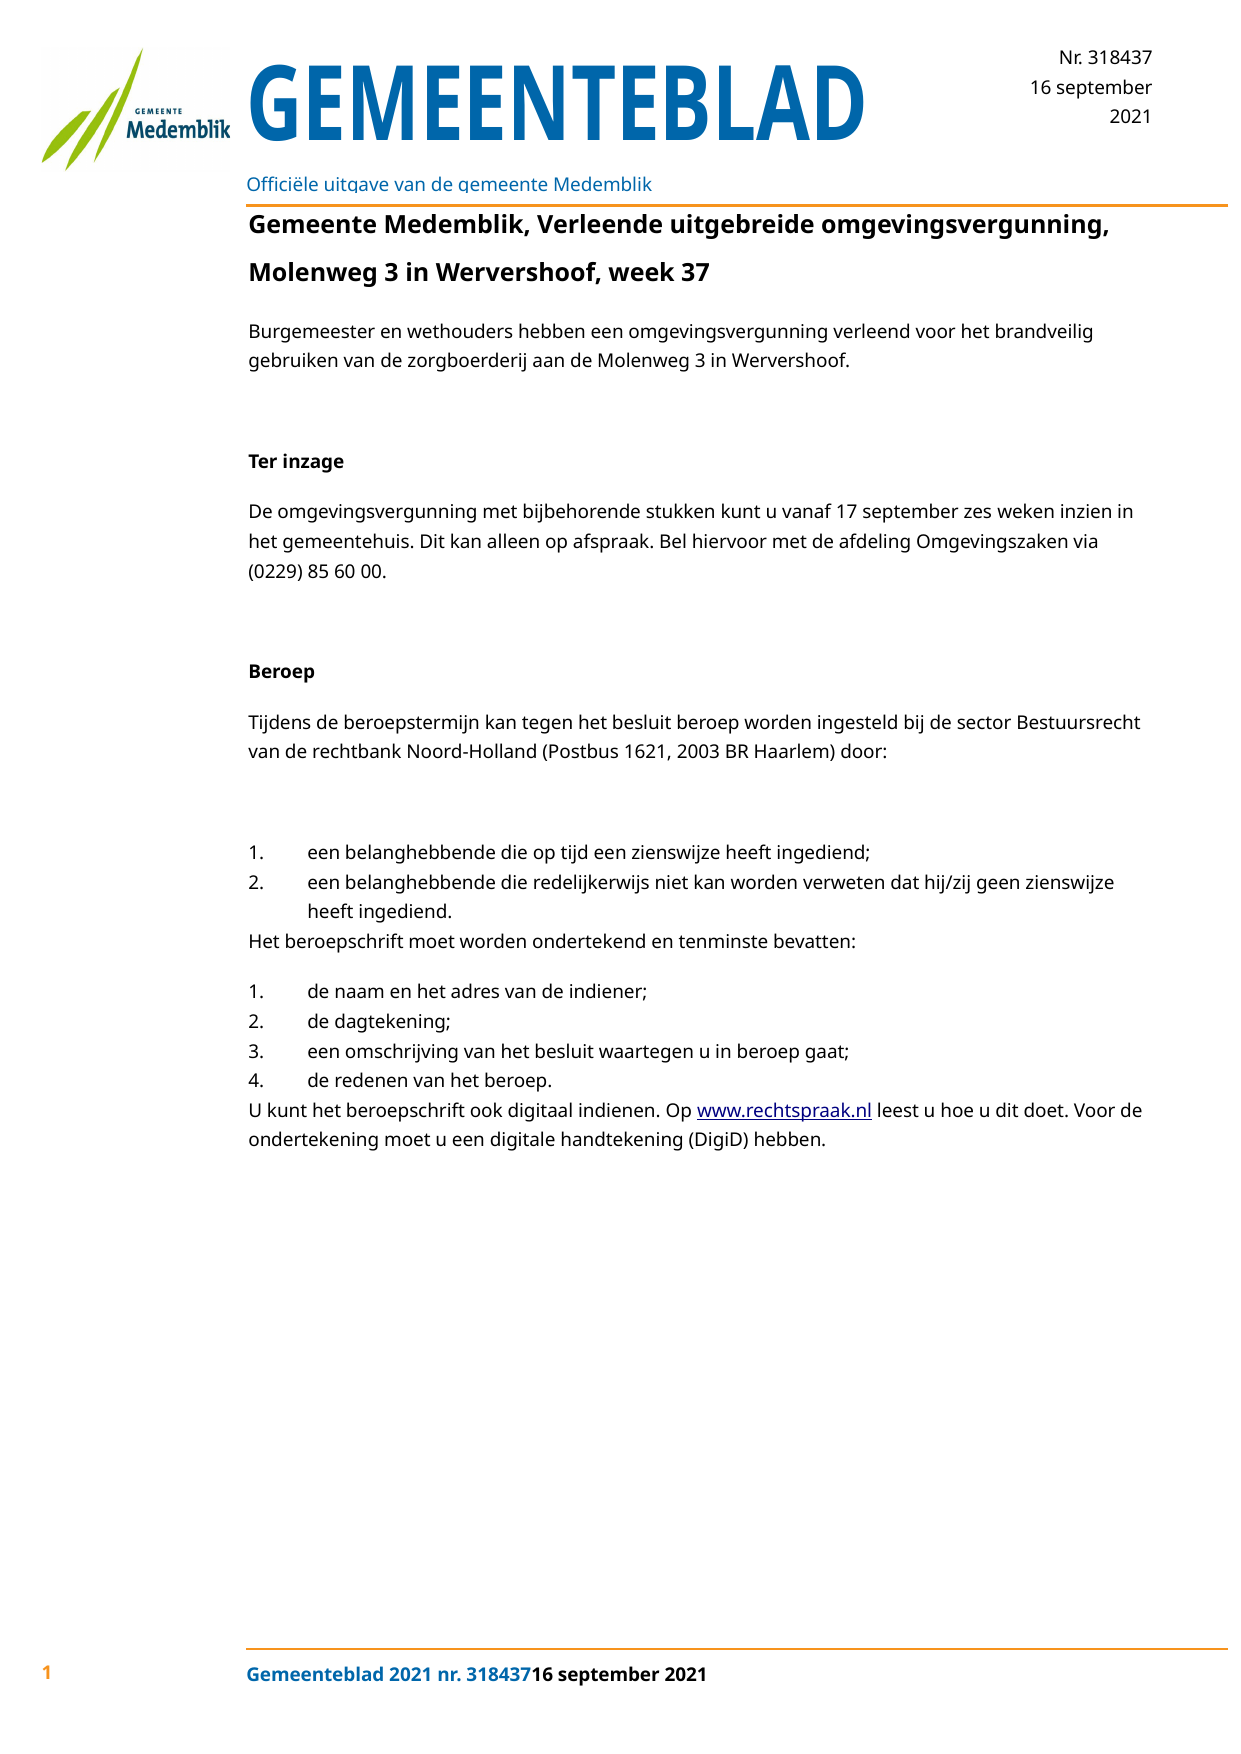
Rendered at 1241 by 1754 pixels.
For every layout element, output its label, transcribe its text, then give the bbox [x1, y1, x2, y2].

text De omgevingsvergunning met bijbehorende stukken kunt u vanaf 17 september zes weken inzien in het gemeentehuis. Dit kan alleen op afspraak. Bel hiervoor met de afdeling Omgevingszaken via (0229) 85 60 00. [248, 499, 1152, 584]
text Tijdens de beroepstermijn kan tegen het besluit beroep worden ingesteld bij de sector Bestuursrecht van de rechtbank Noord-Holland (Postbus 1621, 2003 BR Haarlem) door: [248, 709, 1152, 764]
list de dagtekening; [248, 1008, 1152, 1034]
picture [41, 47, 231, 172]
text U kunt het beroepschrift ook digitaal indienen. Op www.rechtspraak.nl leest u hoe u dit doet. Voor de ondertekening moet u een digitale handtekening (DigiD) hebben. [248, 1097, 1152, 1152]
list de naam en het adres van de indiener; [248, 979, 1152, 1004]
text Beroep [248, 659, 1152, 684]
list een belanghebbende die redelijkerwijs niet kan worden verweten dat hij/zij geen zienswijze heeft ingediend. [248, 869, 1152, 924]
list de redenen van het beroep. [248, 1067, 1152, 1093]
text Gemeente Medemblik, Verleende uitgebreide omgevingsvergunning, Molenweg 3 in Wervershoof, week 37 [248, 207, 1152, 288]
text Ter inzage [248, 448, 1152, 474]
list een omschrijving van het besluit waartegen u in beroep gaat; [248, 1038, 1152, 1064]
text Burgemeester en wethouders hebben een omgevingsvergunning verleend voor het brandveilig gebruiken van de zorgboerderij aan de Molenweg 3 in Wervershoof. [248, 318, 1152, 373]
text Het beroepschrift moet worden ondertekend en tenminste bevatten: [248, 928, 1152, 954]
list een belanghebbende die op tijd een zienswijze heeft ingediend; [248, 839, 1152, 865]
